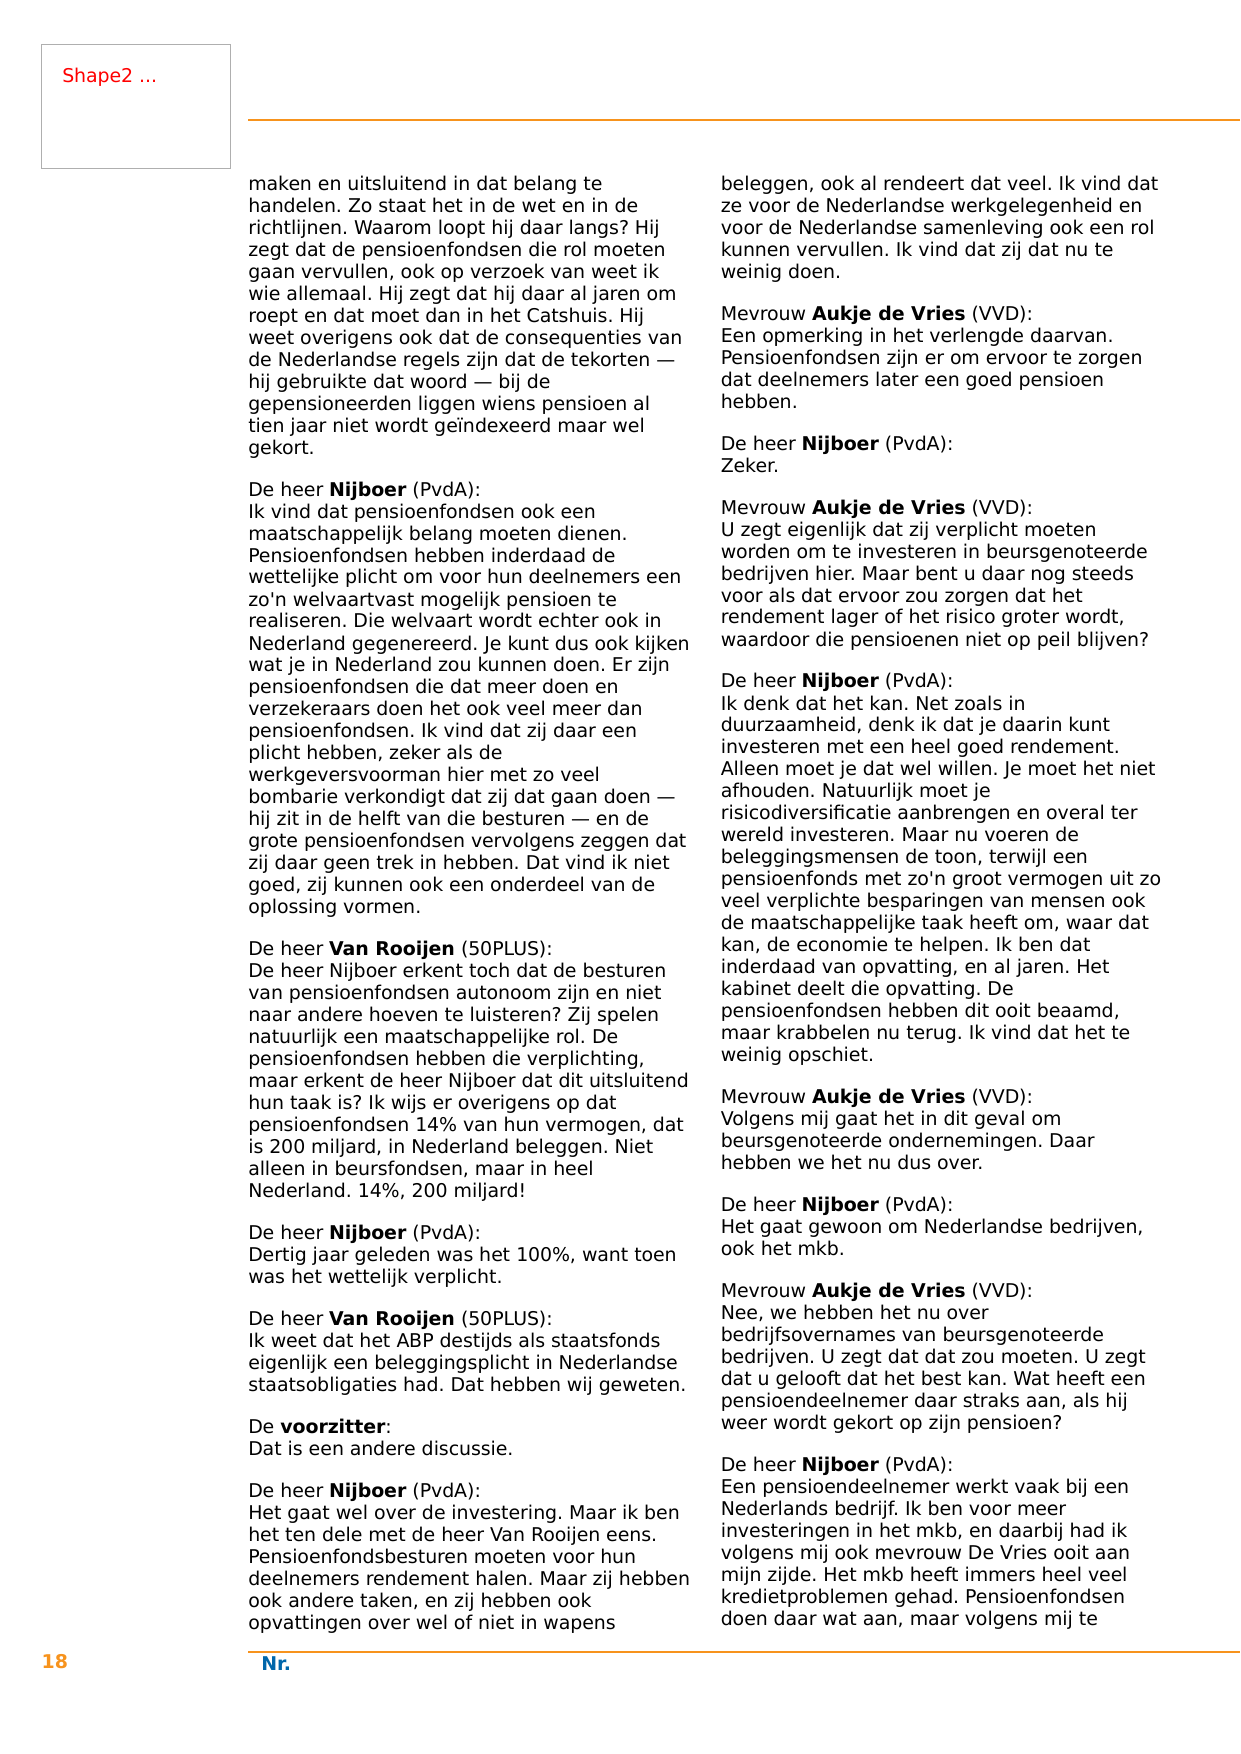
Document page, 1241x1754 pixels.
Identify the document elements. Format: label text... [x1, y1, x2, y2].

text Volgens mij gaat het in dit geval om beursgenoteerde ondernemingen. Daar hebben we het nu dus over. [721, 1108, 1163, 1174]
text Mevrouw Aukje de Vries (VVD): [721, 1280, 1163, 1302]
text Ik vind dat pensioenfondsen ook een maatschappelijk belang moeten dienen. Pensioenfondsen hebben inderdaad de wettelijke plicht om voor hun deelnemers een zo'n welvaartvast mogelijk pensioen te realiseren. Die welvaart wordt echter ook in Nederland gegenereerd. Je kunt dus ook kijken wat je in Nederland zou kunnen doen. Er zijn pensioenfondsen die dat meer doen en verzekeraars doen het ook veel meer dan pensioenfondsen. Ik vind dat zij daar een plicht hebben, zeker als de werkgeversvoorman hier met zo veel bombarie verkondigt dat zij dat gaan doen — hij zit in de helft van die besturen — en de grote pensioenfondsen vervolgens zeggen dat zij daar geen trek in hebben. Dat vind ik niet goed, zij kunnen ook een onderdeel van de oplossing vormen. [248, 501, 691, 918]
text De heer Nijboer (PvdA): [721, 1454, 1163, 1476]
text Een pensioendeelnemer werkt vaak bij een Nederlands bedrijf. Ik ben voor meer investeringen in het mkb, en daarbij had ik volgens mij ook mevrouw De Vries ooit aan mijn zijde. Het mkb heeft immers heel veel kredietproblemen gehad. Pensioenfondsen doen daar wat aan, maar volgens mij te [721, 1476, 1163, 1629]
text Nee, we hebben het nu over bedrijfsovernames van beursgenoteerde bedrijven. U zegt dat dat zou moeten. U zegt dat u gelooft dat het best kan. Wat heeft een pensioendeelnemer daar straks aan, als hij weer wordt gekort op zijn pensioen? [721, 1302, 1163, 1434]
text De heer Nijboer (PvdA): [721, 1194, 1163, 1216]
text Mevrouw Aukje de Vries (VVD): [721, 1086, 1163, 1108]
text Ik denk dat het kan. Net zoals in duurzaamheid, denk ik dat je daarin kunt investeren met een heel goed rendement. Alleen moet je dat wel willen. Je moet het niet afhouden. Natuurlijk moet je risicodiversificatie aanbrengen en overal ter wereld investeren. Maar nu voeren de beleggingsmensen de toon, terwijl een pensioenfonds met zo'n groot vermogen uit zo veel verplichte besparingen van mensen ook de maatschappelijke taak heeft om, waar dat kan, de economie te helpen. Ik ben dat inderdaad van opvatting, en al jaren. Het kabinet deelt die opvatting. De pensioenfondsen hebben dit ooit beaamd, maar krabbelen nu terug. Ik vind dat het te weinig opschiet. [721, 692, 1163, 1066]
text Ik weet dat het ABP destijds als staatsfonds eigenlijk een beleggingsplicht in Nederlandse staatsobligaties had. Dat hebben wij geweten. [248, 1330, 691, 1396]
text Mevrouw Aukje de Vries (VVD): [721, 303, 1163, 325]
text maken en uitsluitend in dat belang te handelen. Zo staat het in de wet en in de richtlijnen. Waarom loopt hij daar langs? Hij zegt dat de pensioenfondsen die rol moeten gaan vervullen, ook op verzoek van weet ik wie allemaal. Hij zegt dat hij daar al jaren om roept en dat moet dan in het Catshuis. Hij weet overigens ook dat de consequenties van de Nederlandse regels zijn dat de tekorten — hij gebruikte dat woord — bij de gepensioneerden liggen wiens pensioen al tien jaar niet wordt geïndexeerd maar wel gekort. [248, 173, 691, 458]
text Een opmerking in het verlengde daarvan. Pensioenfondsen zijn er om ervoor te zorgen dat deelnemers later een goed pensioen hebben. [721, 325, 1163, 413]
text De heer Van Rooijen (50PLUS): [248, 938, 691, 960]
text De heer Nijboer (PvdA): [721, 670, 1163, 692]
text De heer Nijboer (PvdA): [248, 1222, 691, 1244]
text De voorzitter: [248, 1416, 691, 1438]
text U zegt eigenlijk dat zij verplicht moeten worden om te investeren in beursgenoteerde bedrijven hier. Maar bent u daar nog steeds voor als dat ervoor zou zorgen dat het rendement lager of het risico groter wordt, waardoor die pensioenen niet op peil blijven? [721, 518, 1163, 650]
text beleggen, ook al rendeert dat veel. Ik vind dat ze voor de Nederlandse werkgelegenheid en voor de Nederlandse samenleving ook een rol kunnen vervullen. Ik vind dat zij dat nu te weinig doen. [721, 173, 1163, 283]
text De heer Nijboer (PvdA): [721, 433, 1163, 454]
text Dat is een andere discussie. [248, 1438, 691, 1460]
text Zeker. [721, 454, 1163, 477]
text De heer Nijboer (PvdA): [248, 1480, 691, 1502]
text Dertig jaar geleden was het 100%, want toen was het wettelijk verplicht. [248, 1244, 691, 1288]
text Mevrouw Aukje de Vries (VVD): [721, 497, 1163, 518]
text De heer Nijboer erkent toch dat de besturen van pensioenfondsen autonoom zijn en niet naar andere hoeven te luisteren? Zij spelen natuurlijk een maatschappelijke rol. De pensioenfondsen hebben die verplichting, maar erkent de heer Nijboer dat dit uitsluitend hun taak is? Ik wijs er overigens op dat pensioenfondsen 14% van hun vermogen, dat is 200 miljard, in Nederland beleggen. Niet alleen in beursfondsen, maar in heel Nederland. 14%, 200 miljard! [248, 960, 691, 1202]
text De heer Nijboer (PvdA): [248, 478, 691, 501]
text De heer Van Rooijen (50PLUS): [248, 1308, 691, 1330]
text Het gaat wel over de investering. Maar ik ben het ten dele met de heer Van Rooijen eens. Pensioenfondsbesturen moeten voor hun deelnemers rendement halen. Maar zij hebben ook andere taken, en zij hebben ook opvattingen over wel of niet in wapens [248, 1502, 691, 1633]
text Het gaat gewoon om Nederlandse bedrijven, ook het mkb. [721, 1216, 1163, 1260]
